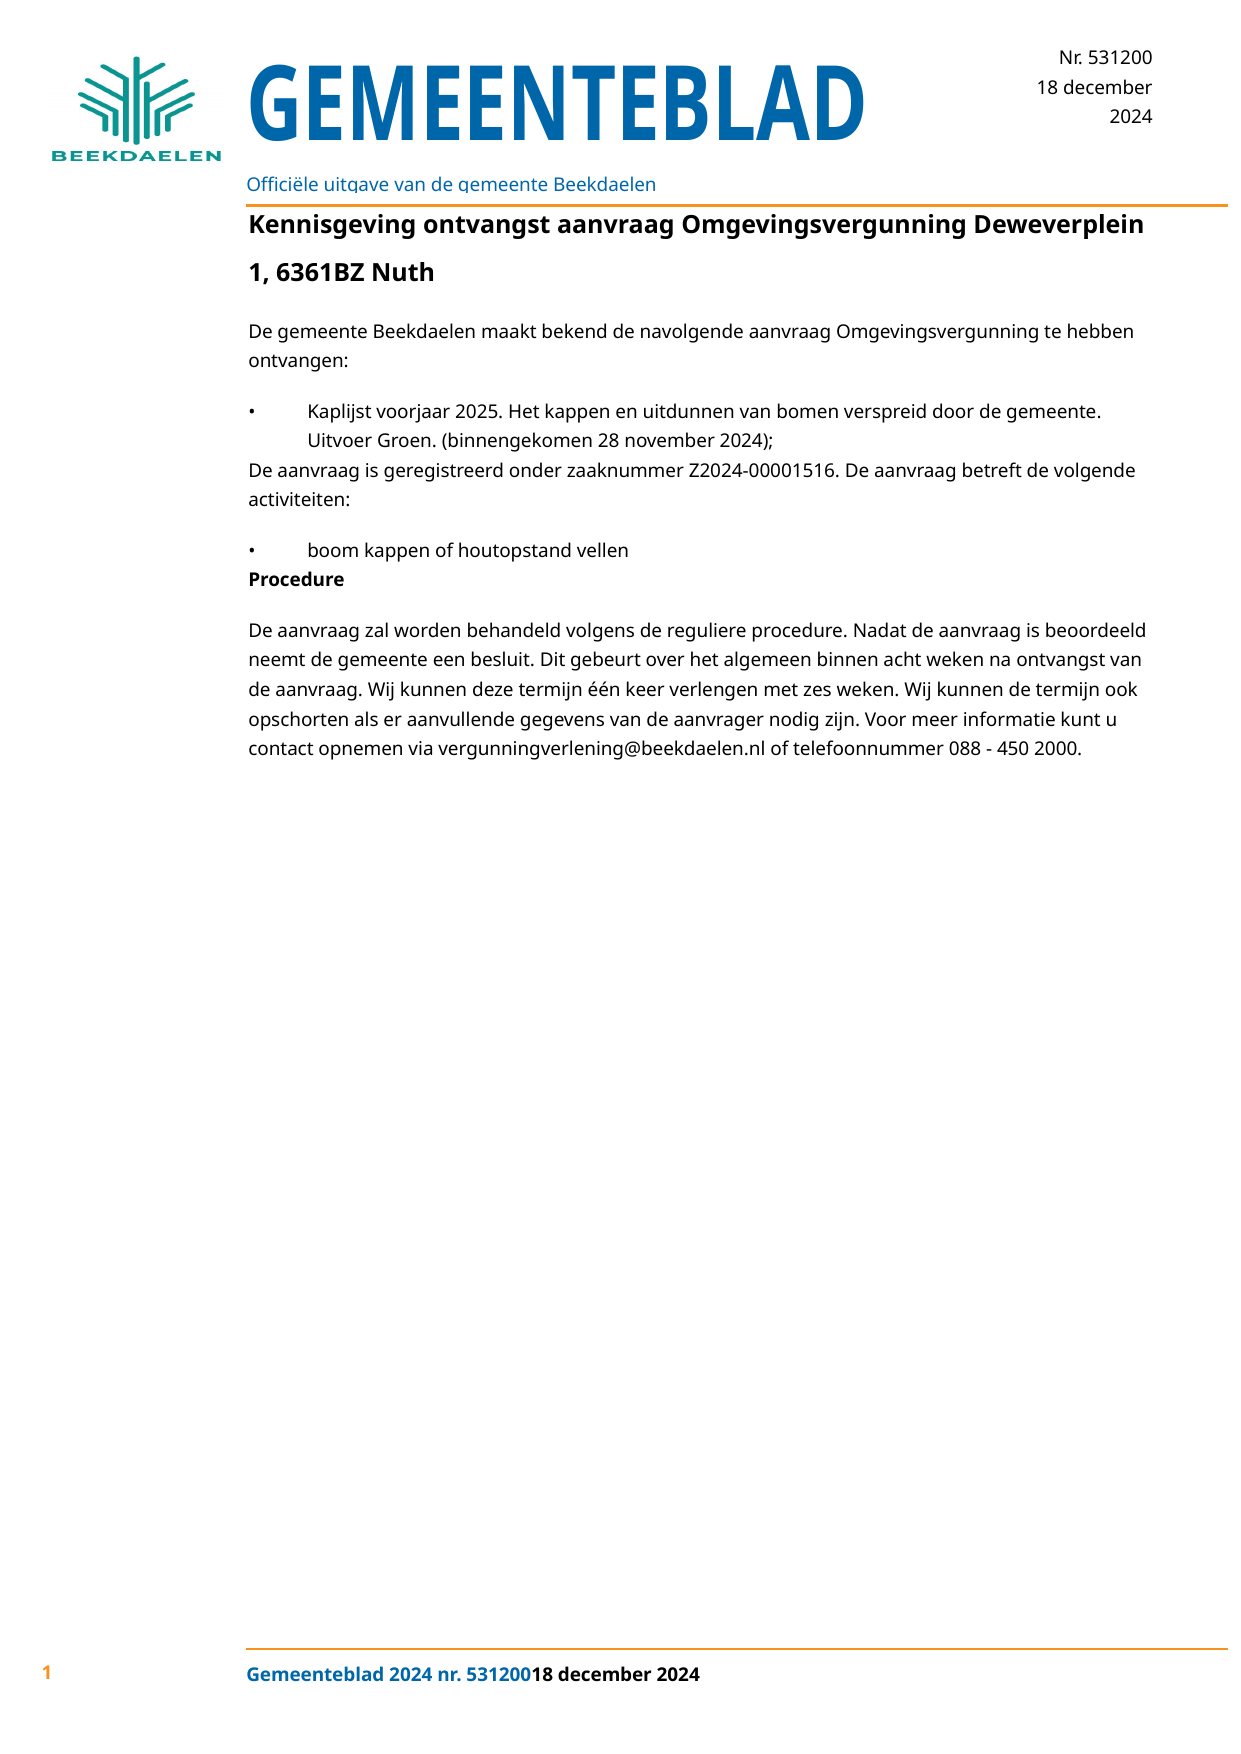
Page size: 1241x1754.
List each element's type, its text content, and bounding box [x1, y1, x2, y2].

text De gemeente Beekdaelen maakt bekend de navolgende aanvraag Omgevingsvergunning te hebben ontvangen: [248, 318, 1152, 373]
text Procedure [248, 567, 1152, 592]
text Kennisgeving ontvangst aanvraag Omgevingsvergunning Deweverplein 1, 6361BZ Nuth [248, 207, 1152, 288]
list boom kappen of houtopstand vellen [248, 537, 1152, 563]
list Kaplijst voorjaar 2025. Het kappen en uitdunnen van bomen verspreid door de gemeente. Uitvoer Groen. (binnengekomen 28 november 2024); [248, 398, 1152, 453]
picture [41, 47, 231, 172]
text De aanvraag zal worden behandeld volgens de reguliere procedure. Nadat de aanvraag is beoordeeld neemt de gemeente een besluit. Dit gebeurt over het algemeen binnen acht weken na ontvangst van de aanvraag. Wij kunnen deze termijn één keer verlengen met zes weken. Wij kunnen de termijn ook opschorten als er aanvullende gegevens van de aanvrager nodig zijn. Voor meer informatie kunt u contact opnemen via vergunningverlening@beekdaelen.nl of telefoonnummer 088 - 450 2000. [248, 617, 1152, 761]
text De aanvraag is geregistreerd onder zaaknummer Z2024-00001516. De aanvraag betreft de volgende activiteiten: [248, 457, 1152, 512]
